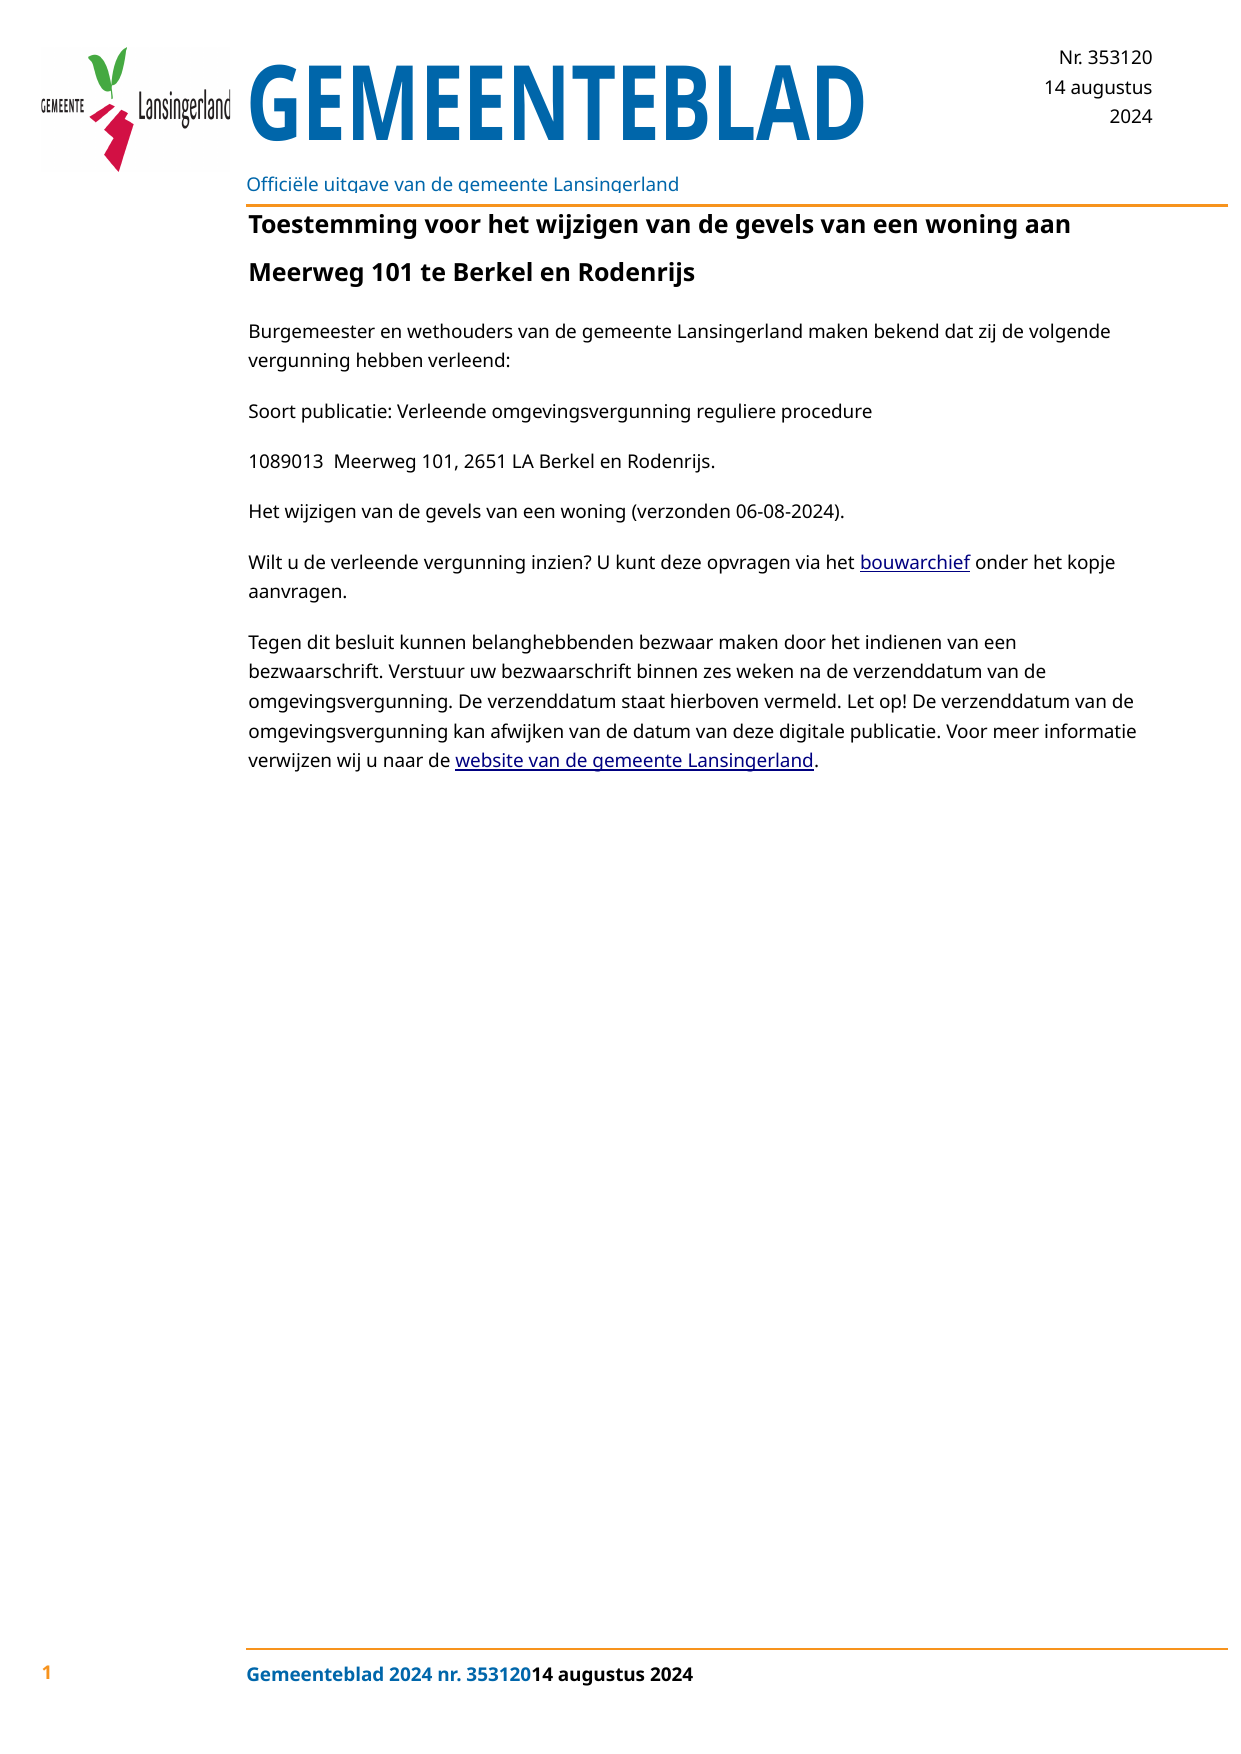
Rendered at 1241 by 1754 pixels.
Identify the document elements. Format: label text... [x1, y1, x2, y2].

text Wilt u de verleende vergunning inzien? U kunt deze opvragen via het bouwarchief onder het kopje aanvragen. [248, 549, 1152, 604]
text Soort publicatie: Verleende omgevingsvergunning reguliere procedure [248, 398, 1152, 424]
text 1089013 Meerweg 101, 2651 LA Berkel en Rodenrijs. [248, 448, 1152, 474]
text Burgemeester en wethouders van de gemeente Lansingerland maken bekend dat zij de volgende vergunning hebben verleend: [248, 318, 1152, 373]
picture [41, 47, 231, 172]
text Tegen dit besluit kunnen belanghebbenden bezwaar maken door het indienen van een bezwaarschrift. Verstuur uw bezwaarschrift binnen zes weken na de verzenddatum van de omgevingsvergunning. De verzenddatum staat hierboven vermeld. Let op! De verzenddatum van de omgevingsvergunning kan afwijken van de datum van deze digitale publicatie. Voor meer informatie verwijzen wij u naar de website van de gemeente Lansingerland. [248, 629, 1152, 773]
text Toestemming voor het wijzigen van de gevels van een woning aan Meerweg 101 te Berkel en Rodenrijs [248, 207, 1152, 288]
text Het wijzigen van de gevels van een woning (verzonden 06-08-2024). [248, 499, 1152, 524]
